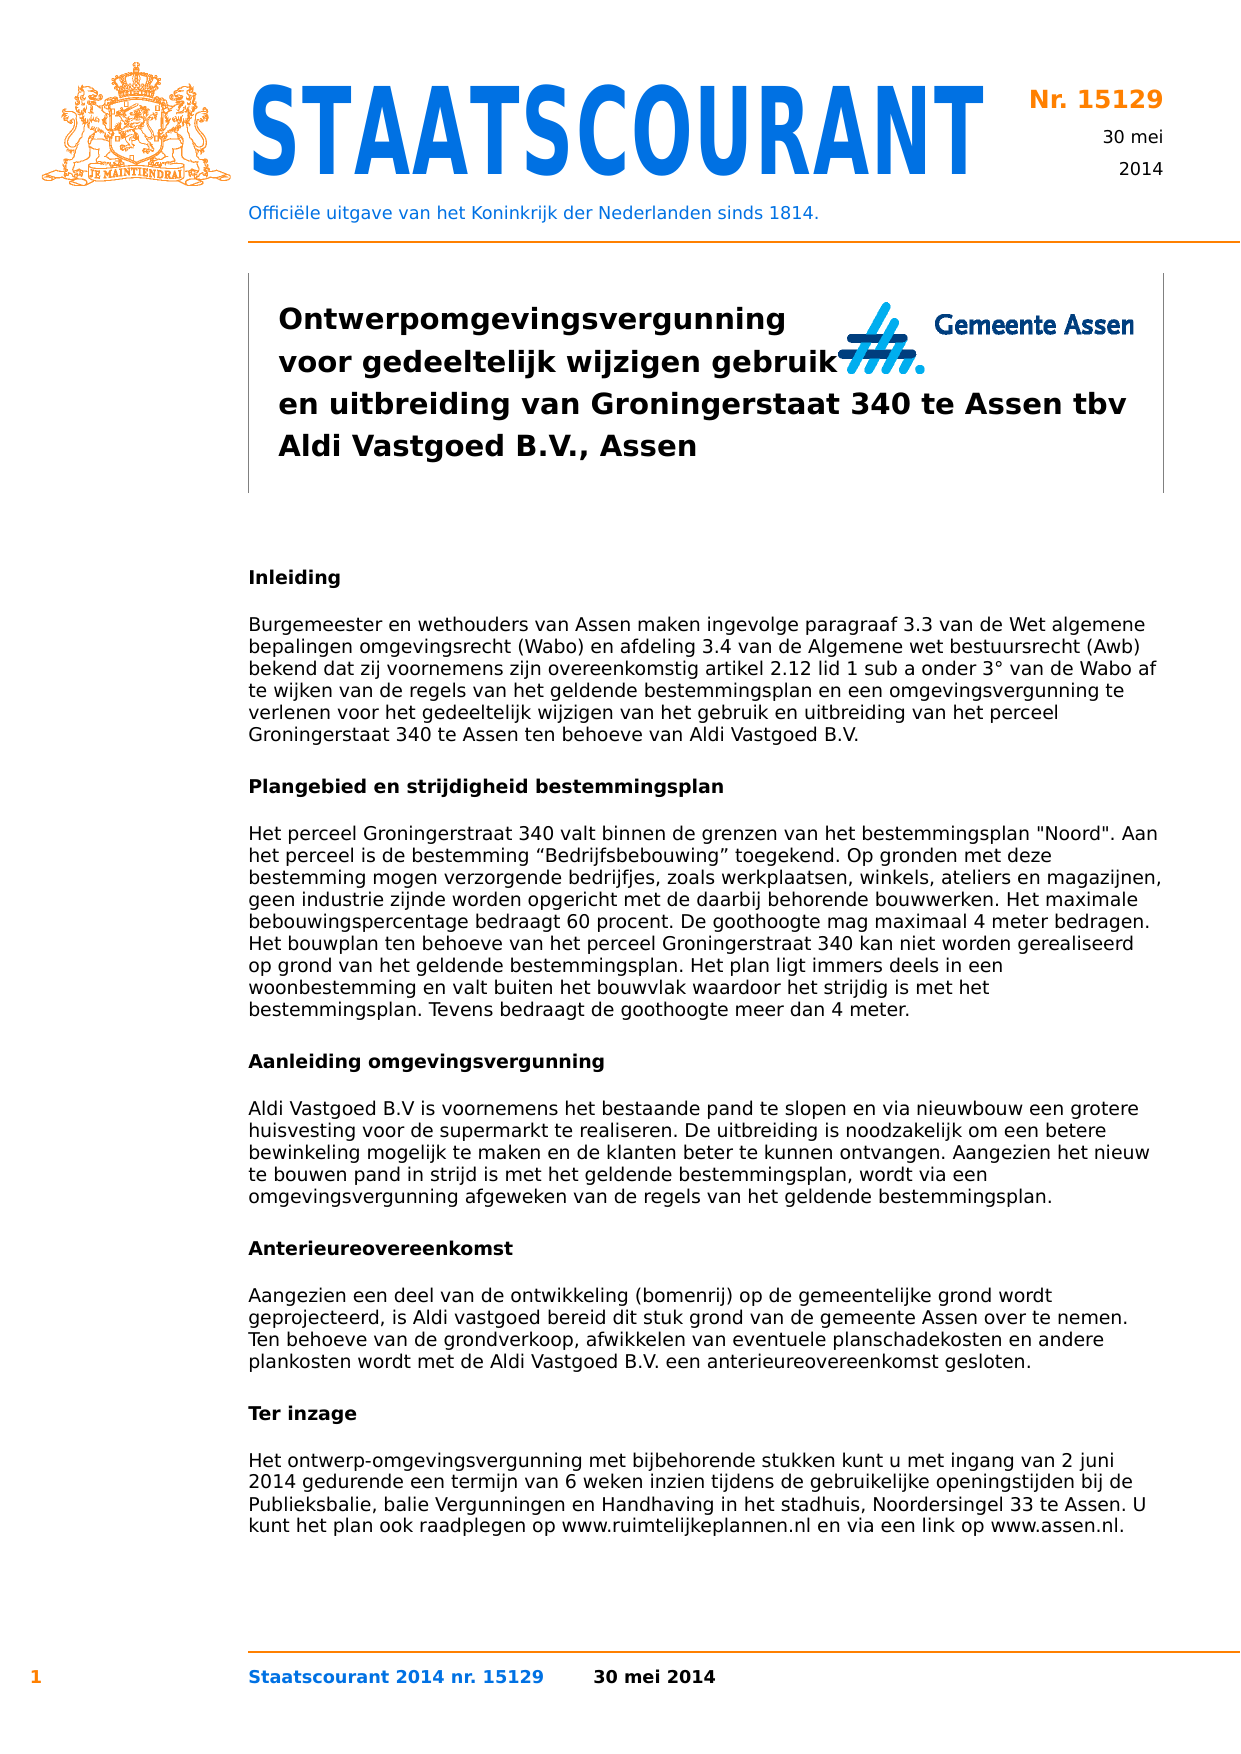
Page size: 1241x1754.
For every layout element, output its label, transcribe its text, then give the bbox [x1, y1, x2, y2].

table_cell 2014 [998, 153, 1240, 203]
subtitle Ter inzage [248, 1402, 1163, 1424]
picture [838, 302, 1134, 374]
table_cell Officiële uitgave van het Koninkrijk der Nederlanden sinds 1814. [248, 203, 1240, 241]
text Het perceel Groningerstraat 340 valt binnen de grenzen van het bestemmingsplan "Noord". Aan het perceel is de bestemming “Bedrijfsbebouwing” toegekend. Op gronden met deze bestemming mogen verzorgende bedrijfjes, zoals werkplaatsen, winkels, ateliers en magazijnen, geen industrie zijnde worden opgericht met de daarbij behorende bouwwerken. Het maximale bebouwingspercentage bedraagt 60 procent. De goothoogte mag maximaal 4 meter bedragen. Het bouwplan ten behoeve van het perceel Groningerstraat 340 kan niet worden gerealiseerd op grond van het geldende bestemmingsplan. Het plan ligt immers deels in een woonbestemming en valt buiten het bouwvlak waardoor het strijdig is met het bestemmingsplan. Tevens bedraagt de goothoogte meer dan 4 meter. [248, 823, 1163, 1021]
table_header Nr. 15129 [998, 62, 1240, 121]
table_header [25, 62, 248, 241]
subtitle Anterieureovereenkomst [248, 1238, 1163, 1259]
table_header STAATSCOURANT [248, 62, 998, 203]
subtitle Plangebied en strijdigheid bestemmingsplan [248, 776, 1163, 798]
subtitle Aanleiding omgevingsvergunning [248, 1051, 1163, 1073]
table_cell 30 mei [998, 121, 1240, 153]
text Burgemeester en wethouders van Assen maken ingevolge paragraaf 3.3 van de Wet algemene bepalingen omgevingsrecht (Wabo) en afdeling 3.4 van de Algemene wet bestuursrecht (Awb) bekend dat zij voornemens zijn overeenkomstig artikel 2.12 lid 1 sub a onder 3° van de Wabo af te wijken van de regels van het geldende bestemmingsplan en een omgevingsvergunning te verlenen voor het gedeeltelijk wijzigen van het gebruik en uitbreiding van het perceel Groningerstaat 340 te Assen ten behoeve van Aldi Vastgoed B.V. [248, 614, 1163, 746]
subtitle Inleiding [248, 567, 1163, 589]
picture [41, 62, 231, 186]
text Het ontwerp-omgevingsvergunning met bijbehorende stukken kunt u met ingang van 2 juni 2014 gedurende een termijn van 6 weken inzien tijdens de gebruikelijke openingstijden bij de Publieksbalie, balie Vergunningen en Handhaving in het stadhuis, Noordersingel 33 te Assen. U kunt het plan ook raadplegen op www.ruimtelijkeplannen.nl en via een link op www.assen.nl. [248, 1449, 1163, 1537]
text Aangezien een deel van de ontwikkeling (bomenrij) op de gemeentelijke grond wordt geprojecteerd, is Aldi vastgoed bereid dit stuk grond van de gemeente Assen over te nemen. Ten behoeve van de grondverkoop, afwikkelen van eventuele planschadekosten en andere plankosten wordt met de Aldi Vastgoed B.V. een anterieureovereenkomst gesloten. [248, 1284, 1163, 1372]
text Aldi Vastgoed B.V is voornemens het bestaande pand te slopen en via nieuwbouw een grotere huisvesting voor de supermarkt te realiseren. De uitbreiding is noodzakelijk om een betere bewinkeling mogelijk te maken en de klanten beter te kunnen ontvangen. Aangezien het nieuw te bouwen pand in strijd is met het geldende bestemmingsplan, wordt via een omgevingsvergunning afgeweken van de regels van het geldende bestemmingsplan. [248, 1098, 1163, 1208]
subtitle Ontwerpomgevingsvergunning voor gedeeltelijk wijzigen gebruik en uitbreiding van Groningerstaat 340 te Assen tbv Aldi Vastgoed B.V., Assen [249, 273, 1163, 493]
